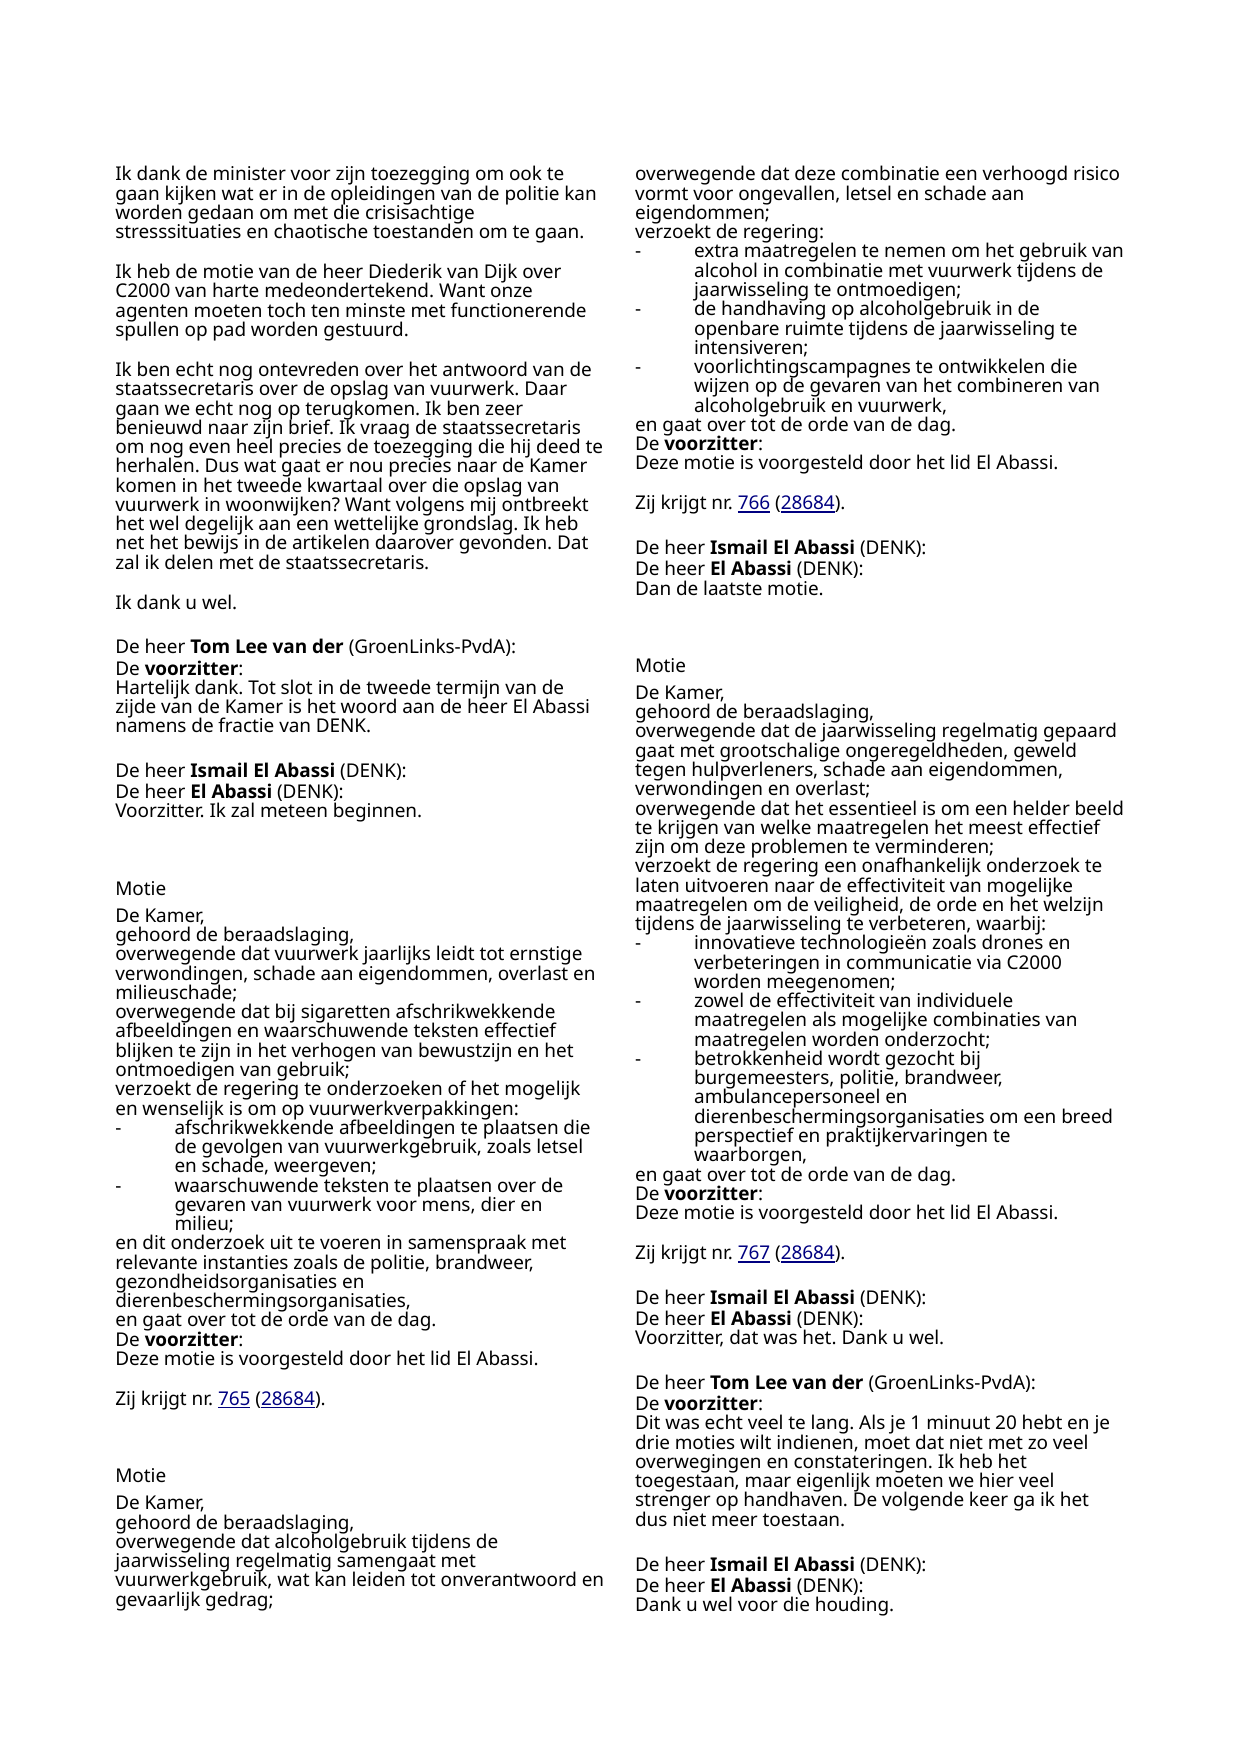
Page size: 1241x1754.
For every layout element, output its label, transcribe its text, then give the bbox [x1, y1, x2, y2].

text Deze motie is voorgesteld door het lid El Abassi. [635, 1204, 1125, 1223]
text Voorzitter. Ik zal meteen beginnen. [115, 802, 605, 822]
text De heer Ismail El Abassi (DENK): [635, 1551, 1125, 1577]
text Zij krijgt nr. 767 (28684). [635, 1244, 1125, 1263]
text De heer Ismail El Abassi (DENK): [115, 757, 605, 783]
list waarschuwende teksten te plaatsen over de gevaren van vuurwerk voor mens, dier en milieu; [115, 1177, 605, 1234]
text overwegende dat deze combinatie een verhoogd risico vormt voor ongevallen, letsel en schade aan eigendommen; [635, 165, 1125, 223]
text overwegende dat de jaarwisseling regelmatig gepaard gaat met grootschalige ongeregeldheden, geweld tegen hulpverleners, schade aan eigendommen, verwondingen en overlast; [635, 722, 1125, 799]
text Voorzitter, dat was het. Dank u wel. [635, 1329, 1125, 1348]
text gehoord de beraadslaging, [115, 926, 605, 945]
list afschrikwekkende afbeeldingen te plaatsen die de gevolgen van vuurwerkgebruik, zoals letsel en schade, weergeven; [115, 1119, 605, 1177]
text verzoekt de regering een onafhankelijk onderzoek te laten uitvoeren naar de effectiviteit van mogelijke maatregelen om de veiligheid, de orde en het welzijn tijdens de jaarwisseling te verbeteren, waarbij: [635, 857, 1125, 934]
text De voorzitter: [635, 1185, 1125, 1204]
text overwegende dat het essentieel is om een helder beeld te krijgen van welke maatregelen het meest effectief zijn om deze problemen te verminderen; [635, 799, 1125, 857]
text overwegende dat bij sigaretten afschrikwekkende afbeeldingen en waarschuwende teksten effectief blijken te zijn in het verhogen van bewustzijn en het ontmoedigen van gebruik; [115, 1003, 605, 1080]
text Zij krijgt nr. 766 (28684). [635, 494, 1125, 514]
text De Kamer, [115, 1494, 605, 1514]
text De Kamer, [635, 684, 1125, 703]
text De voorzitter: [635, 1395, 1125, 1414]
text Ik dank u wel. [115, 594, 605, 613]
text De Kamer, [115, 907, 605, 926]
text Hartelijk dank. Tot slot in de tweede termijn van de zijde van de Kamer is het woord aan de heer El Abassi namens de fractie van DENK. [115, 679, 605, 737]
text De heer El Abassi (DENK): [115, 783, 605, 802]
list voorlichtingscampagnes te ontwikkelen die wijzen op de gevaren van het combineren van alcoholgebruik en vuurwerk, [635, 358, 1125, 416]
text De heer El Abassi (DENK): [635, 1310, 1125, 1329]
text Dit was echt veel te lang. Als je 1 minuut 20 hebt en je drie moties wilt indienen, moet dat niet met zo veel overwegingen en constateringen. Ik heb het toegestaan, maar eigenlijk moeten we hier veel strenger op handhaven. De volgende keer ga ik het dus niet meer toestaan. [635, 1414, 1125, 1530]
text en gaat over tot de orde van de dag. [635, 1166, 1125, 1185]
text Dank u wel voor die houding. [635, 1596, 1125, 1615]
text Motie [115, 1463, 605, 1488]
text Dan de laatste motie. [635, 579, 1125, 599]
text Ik heb de motie van de heer Diederik van Dijk over C2000 van harte medeondertekend. Want onze agenten moeten toch ten minste met functionerende spullen op pad worden gestuurd. [115, 263, 605, 340]
text Ik ben echt nog ontevreden over het antwoord van de staatssecretaris over de opslag van vuurwerk. Daar gaan we echt nog op terugkomen. Ik ben zeer benieuwd naar zijn brief. Ik vraag de staatssecretaris om nog even heel precies de toezegging die hij deed te herhalen. Dus wat gaat er nou precies naar de Kamer komen in het tweede kwartaal over die opslag van vuurwerk in woonwijken? Want volgens mij ontbreekt het wel degelijk aan een wettelijke grondslag. Ik heb net het bewijs in de artikelen daarover gevonden. Dat zal ik delen met de staatssecretaris. [115, 361, 605, 573]
text De heer El Abassi (DENK): [635, 1577, 1125, 1596]
text overwegende dat vuurwerk jaarlijks leidt tot ernstige verwondingen, schade aan eigendommen, overlast en milieuschade; [115, 945, 605, 1003]
text Ik dank de minister voor zijn toezegging om ook te gaan kijken wat er in de opleidingen van de politie kan worden gedaan om met die crisisachtige stresssituaties en chaotische toestanden om te gaan. [115, 165, 605, 242]
text De heer Ismail El Abassi (DENK): [635, 534, 1125, 560]
text De voorzitter: [635, 435, 1125, 454]
text De heer Ismail El Abassi (DENK): [635, 1284, 1125, 1310]
text verzoekt de regering: [635, 223, 1125, 242]
text en gaat over tot de orde van de dag. [635, 416, 1125, 435]
text gehoord de beraadslaging, [635, 703, 1125, 722]
list innovatieve technologieën zoals drones en verbeteringen in communicatie via C2000 worden meegenomen; [635, 934, 1125, 992]
text Motie [635, 652, 1125, 678]
text en gaat over tot de orde van de dag. [115, 1311, 605, 1331]
text Deze motie is voorgesteld door het lid El Abassi. [115, 1350, 605, 1369]
text gehoord de beraadslaging, [115, 1514, 605, 1533]
text Motie [115, 875, 605, 901]
list de handhaving op alcoholgebruik in de openbare ruimte tijdens de jaarwisseling te intensiveren; [635, 300, 1125, 358]
text Deze motie is voorgesteld door het lid El Abassi. [635, 454, 1125, 474]
text De voorzitter: [115, 659, 605, 679]
text De voorzitter: [115, 1331, 605, 1350]
text verzoekt de regering te onderzoeken of het mogelijk en wenselijk is om op vuurwerkverpakkingen: [115, 1080, 605, 1119]
text en dit onderzoek uit te voeren in samenspraak met relevante instanties zoals de politie, brandweer, gezondheidsorganisaties en dierenbeschermingsorganisaties, [115, 1234, 605, 1311]
text De heer Tom Lee van der (GroenLinks-PvdA): [635, 1369, 1125, 1395]
text De heer Tom Lee van der (GroenLinks-PvdA): [115, 634, 605, 659]
text Zij krijgt nr. 765 (28684). [115, 1390, 605, 1409]
list extra maatregelen te nemen om het gebruik van alcohol in combinatie met vuurwerk tijdens de jaarwisseling te ontmoedigen; [635, 242, 1125, 300]
text De heer El Abassi (DENK): [635, 560, 1125, 579]
text overwegende dat alcoholgebruik tijdens de jaarwisseling regelmatig samengaat met vuurwerkgebruik, wat kan leiden tot onverantwoord en gevaarlijk gedrag; [115, 1533, 605, 1610]
list zowel de effectiviteit van individuele maatregelen als mogelijke combinaties van maatregelen worden onderzocht; [635, 992, 1125, 1050]
list betrokkenheid wordt gezocht bij burgemeesters, politie, brandweer, ambulancepersoneel en dierenbeschermingsorganisaties om een breed perspectief en praktijkervaringen te waarborgen, [635, 1050, 1125, 1166]
